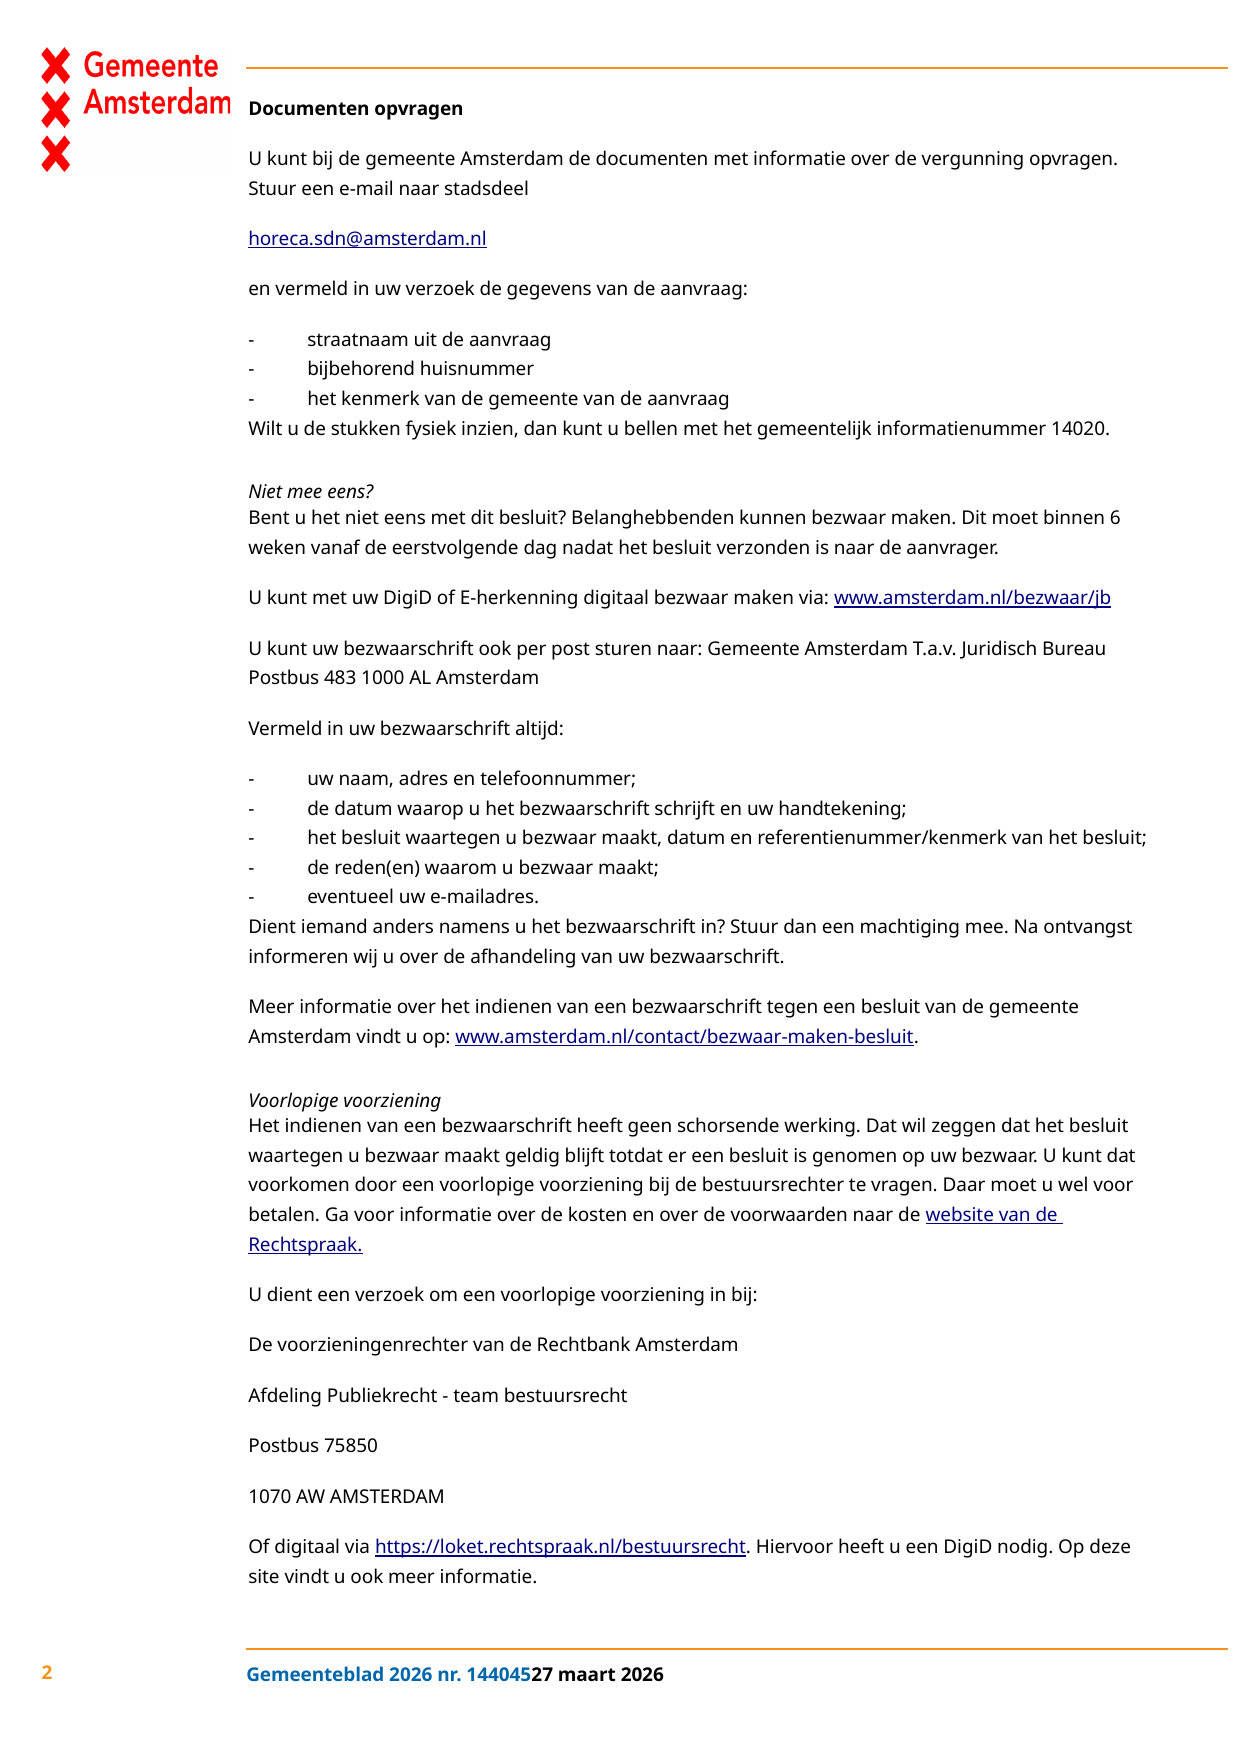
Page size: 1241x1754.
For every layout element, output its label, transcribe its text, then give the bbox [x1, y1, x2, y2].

text Bent u het niet eens met dit besluit? Belanghebbenden kunnen bezwaar maken. Dit moet binnen 6 weken vanaf de eerstvolgende dag nadat het besluit verzonden is naar de aanvrager. [248, 504, 1152, 560]
text Afdeling Publiekrecht - team bestuursrecht [248, 1382, 1152, 1408]
text Het indienen van een bezwaarschrift heeft geen schorsende werking. Dat wil zeggen dat het besluit waartegen u bezwaar maakt geldig blijft totdat er een besluit is genomen op uw bezwaar. U kunt dat voorkomen door een voorlopige voorziening bij de bestuursrechter te vragen. Daar moet u wel voor betalen. Ga voor informatie over de kosten en over de voorwaarden naar de website van de Rechtspraak. [248, 1112, 1152, 1257]
text U kunt uw bezwaarschrift ook per post sturen naar: Gemeente Amsterdam T.a.v. Juridisch Bureau Postbus 483 1000 AL Amsterdam [248, 635, 1152, 690]
text U dient een verzoek om een voorlopige voorziening in bij: [248, 1281, 1152, 1307]
text De voorzieningenrechter van de Rechtbank Amsterdam [248, 1332, 1152, 1357]
list straatnaam uit de aanvraag [248, 326, 1152, 352]
list de datum waarop u het bezwaarschrift schrijft en uw handtekening; [248, 795, 1152, 821]
list bijbehorend huisnummer [248, 356, 1152, 381]
list het besluit waartegen u bezwaar maakt, datum en referentienummer/kenmerk van het besluit; [248, 824, 1152, 850]
text Postbus 75850 [248, 1432, 1152, 1458]
text Vermeld in uw bezwaarschrift altijd: [248, 715, 1152, 741]
text Dient iemand anders namens u het bezwaarschrift in? Stuur dan een machtiging mee. Na ontvangst informeren wij u over de afhandeling van uw bezwaarschrift. [248, 913, 1152, 968]
text en vermeld in uw verzoek de gegevens van de aanvraag: [248, 276, 1152, 301]
text Documenten opvragen [248, 95, 1152, 121]
list eventueel uw e-mailadres. [248, 884, 1152, 909]
list het kenmerk van de gemeente van de aanvraag [248, 385, 1152, 411]
text Meer informatie over het indienen van een bezwaarschrift tegen een besluit van de gemeente Amsterdam vindt u op: www.amsterdam.nl/contact/bezwaar-maken-besluit. [248, 993, 1152, 1048]
text U kunt bij de gemeente Amsterdam de documenten met informatie over de vergunning opvragen. Stuur een e-mail naar stadsdeel [248, 145, 1152, 201]
text Wilt u de stukken fysiek inzien, dan kunt u bellen met het gemeentelijk informatienummer 14020. [248, 415, 1152, 441]
list uw naam, adres en telefoonnummer; [248, 765, 1152, 791]
picture [41, 47, 231, 172]
text Of digitaal via https://loket.rechtspraak.nl/bestuursrecht. Hiervoor heeft u een DigiD nodig. Op deze site vindt u ook meer informatie. [248, 1533, 1152, 1589]
text Niet mee eens? [248, 479, 1152, 504]
text U kunt met uw DigiD of E-herkenning digitaal bezwaar maken via: www.amsterdam.nl/bezwaar/jb [248, 584, 1152, 610]
text horeca.sdn@amsterdam.nl [248, 225, 1152, 251]
text Voorlopige voorziening [248, 1087, 1152, 1112]
text 1070 AW AMSTERDAM [248, 1483, 1152, 1509]
list de reden(en) waarom u bezwaar maakt; [248, 854, 1152, 880]
